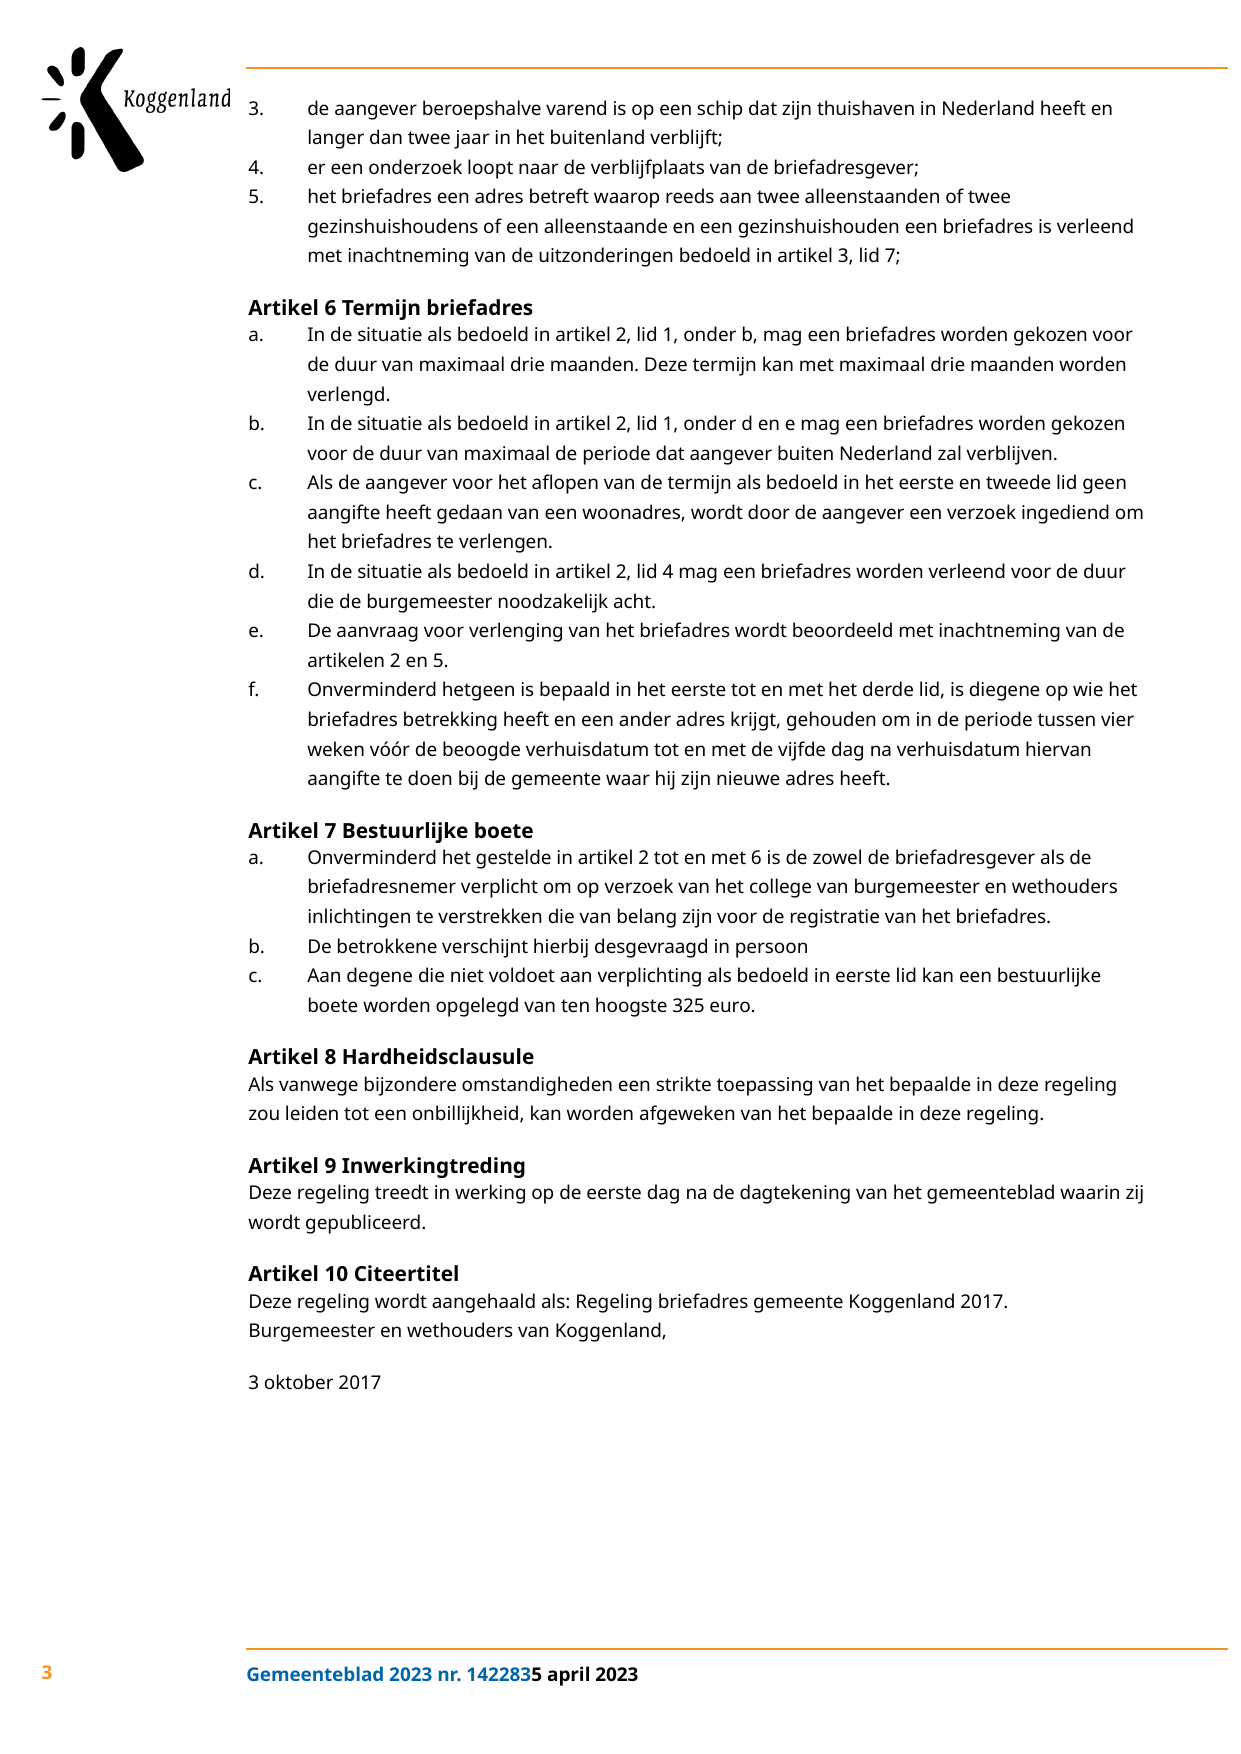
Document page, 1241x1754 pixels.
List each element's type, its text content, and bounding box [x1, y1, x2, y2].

list In de situatie als bedoeld in artikel 2, lid 4 mag een briefadres worden verleend voor de duur die de burgemeester noodzakelijk acht. [248, 558, 1152, 613]
text Artikel 9 Inwerkingtreding [248, 1151, 1152, 1179]
text 3 oktober 2017 [248, 1369, 1152, 1394]
text Artikel 7 Bestuurlijke boete [248, 816, 1152, 844]
text Artikel 6 Termijn briefadres [248, 293, 1152, 322]
list de aangever beroepshalve varend is op een schip dat zijn thuishaven in Nederland heeft en langer dan twee jaar in het buitenland verblijft; [248, 95, 1152, 150]
list De betrokkene verschijnt hierbij desgevraagd in persoon [248, 933, 1152, 959]
list het briefadres een adres betreft waarop reeds aan twee alleenstaanden of twee gezinshuishoudens of een alleenstaande en een gezinshuishouden een briefadres is verleend met inachtneming van de uitzonderingen bedoeld in artikel 3, lid 7; [248, 183, 1152, 268]
text Burgemeester en wethouders van Koggenland, [248, 1317, 1152, 1343]
list De aanvraag voor verlenging van het briefadres wordt beoordeeld met inachtneming van de artikelen 2 en 5. [248, 617, 1152, 673]
text Deze regeling wordt aangehaald als: Regeling briefadres gemeente Koggenland 2017. [248, 1288, 1152, 1313]
list er een onderzoek loopt naar de verblijfplaats van de briefadresgever; [248, 154, 1152, 180]
text Artikel 10 Citeertitel [248, 1259, 1152, 1288]
list In de situatie als bedoeld in artikel 2, lid 1, onder b, mag een briefadres worden gekozen voor de duur van maximaal drie maanden. Deze termijn kan met maximaal drie maanden worden verlengd. [248, 322, 1152, 406]
list In de situatie als bedoeld in artikel 2, lid 1, onder d en e mag een briefadres worden gekozen voor de duur van maximaal de periode dat aangever buiten Nederland zal verblijven. [248, 410, 1152, 466]
picture [41, 47, 231, 172]
list Aan degene die niet voldoet aan verplichting als bedoeld in eerste lid kan een bestuurlijke boete worden opgelegd van ten hoogste 325 euro. [248, 962, 1152, 1018]
list Onverminderd hetgeen is bepaald in het eerste tot en met het derde lid, is diegene op wie het briefadres betrekking heeft en een ander adres krijgt, gehouden om in de periode tussen vier weken vóór de beoogde verhuisdatum tot en met de vijfde dag na verhuisdatum hiervan aangifte te doen bij de gemeente waar hij zijn nieuwe adres heeft. [248, 677, 1152, 791]
list Onverminderd het gestelde in artikel 2 tot en met 6 is de zowel de briefadresgever als de briefadresnemer verplicht om op verzoek van het college van burgemeester en wethouders inlichtingen te verstrekken die van belang zijn voor de registratie van het briefadres. [248, 844, 1152, 929]
text Deze regeling treedt in werking op de eerste dag na de dagtekening van het gemeenteblad waarin zij wordt gepubliceerd. [248, 1179, 1152, 1235]
text Artikel 8 Hardheidsclausule [248, 1042, 1152, 1071]
text Als vanwege bijzondere omstandigheden een strikte toepassing van het bepaalde in deze regeling zou leiden tot een onbillijkheid, kan worden afgeweken van het bepaalde in deze regeling. [248, 1071, 1152, 1126]
list Als de aangever voor het aflopen van de termijn als bedoeld in het eerste en tweede lid geen aangifte heeft gedaan van een woonadres, wordt door de aangever een verzoek ingediend om het briefadres te verlengen. [248, 469, 1152, 554]
